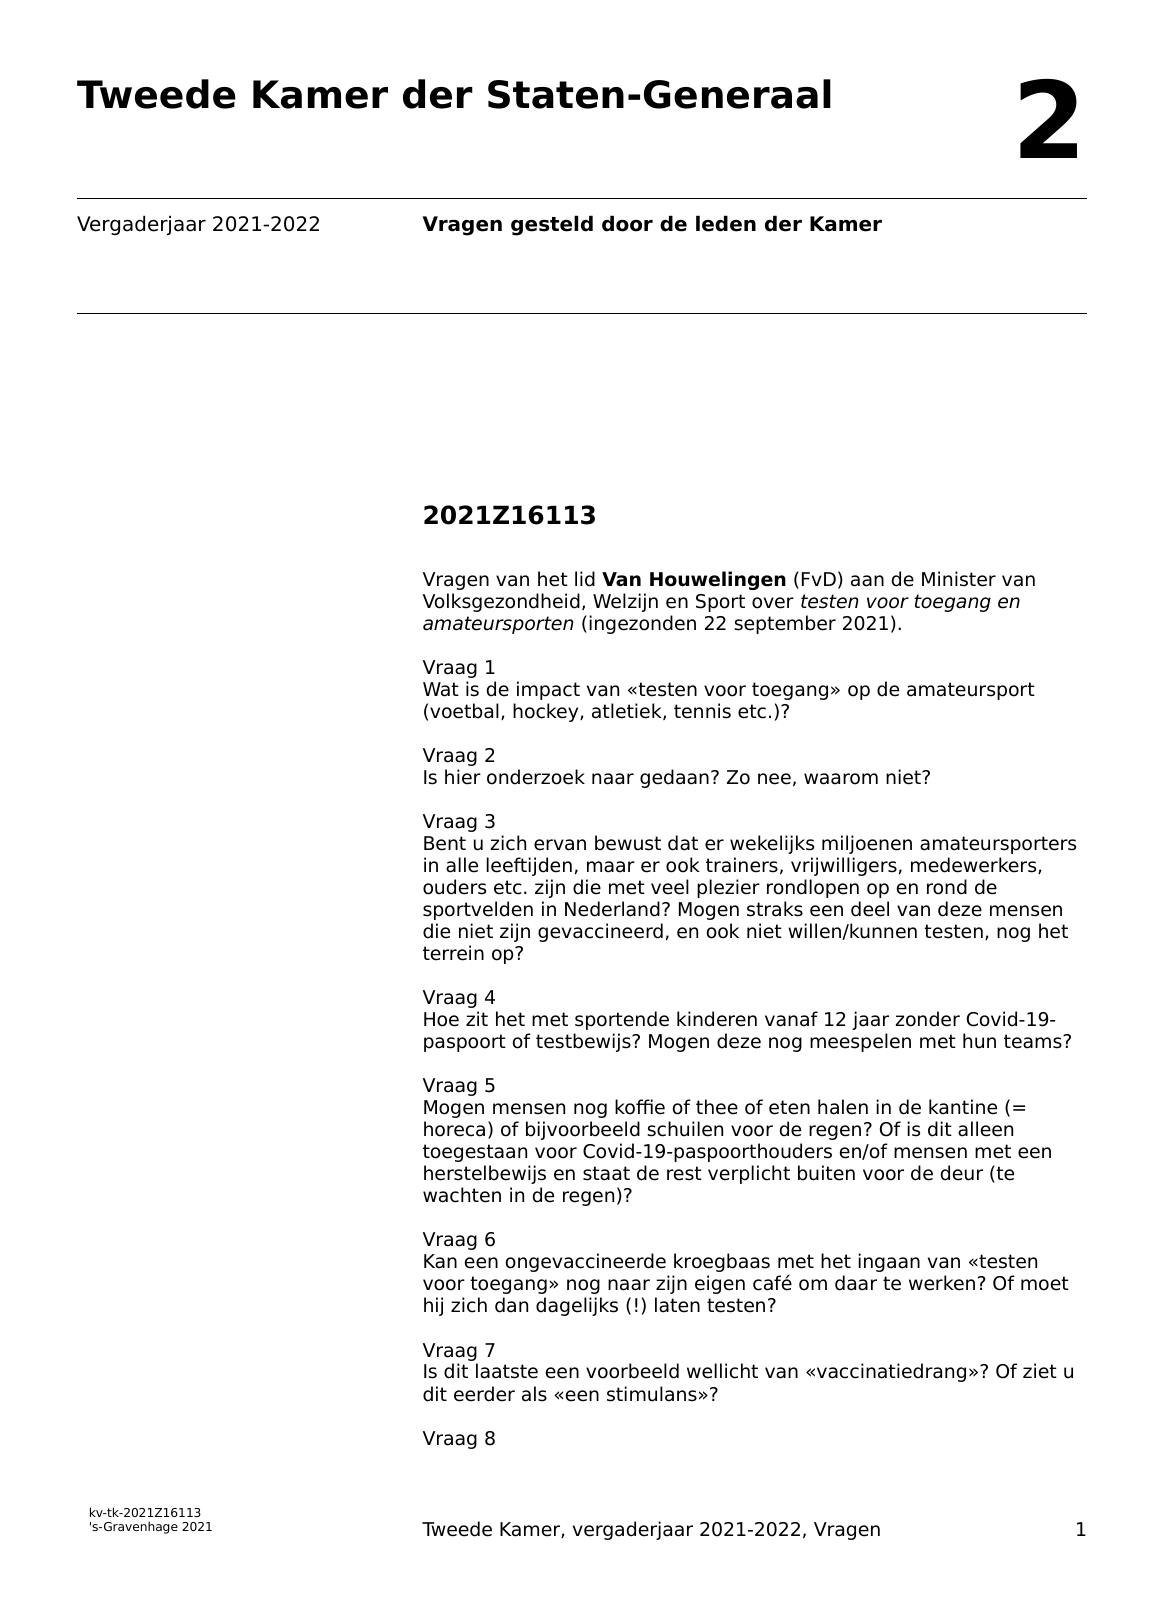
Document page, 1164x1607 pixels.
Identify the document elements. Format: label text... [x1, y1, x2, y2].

table_cell Vergaderjaar 2021-2022 [77, 199, 422, 313]
text Vraag 4 [422, 987, 1087, 1009]
text Is hier onderzoek naar gedaan? Zo nee, waarom niet? [422, 767, 1087, 789]
text Vraag 5 [422, 1075, 1087, 1097]
text Vraag 2 [422, 745, 1087, 767]
text Vraag 3 [422, 811, 1087, 833]
text Wat is de impact van «testen voor toegang» op de amateursport (voetbal, hockey, atletiek, tennis etc.)? [422, 679, 1087, 723]
text Vragen van het lid Van Houwelingen (FvD) aan de Minister van Volksgezondheid, Welzijn en Sport over testen voor toegang en amateursporten (ingezonden 22 september 2021). [422, 569, 1087, 635]
table_cell Vragen gesteld door de leden der Kamer [422, 199, 1087, 313]
table_header Tweede Kamer der Staten-Generaal [77, 59, 886, 198]
table_header 2 [886, 59, 1087, 198]
text Vraag 6 [422, 1229, 1087, 1251]
text 's-Gravenhage 2021 [88, 1520, 323, 1534]
text Is dit laatste een voorbeeld wellicht van «vaccinatiedrang»? Of ziet u dit eerder als «een stimulans»? [422, 1361, 1087, 1405]
text Vraag 7 [422, 1339, 1087, 1361]
text Bent u zich ervan bewust dat er wekelijks miljoenen amateursporters in alle leeftijden, maar er ook trainers, vrijwilligers, medewerkers, ouders etc. zijn die met veel plezier rondlopen op en rond de sportvelden in Nederland? Mogen straks een deel van deze mensen die niet zijn gevaccineerd, en ook niet willen/kunnen testen, nog het terrein op? [422, 833, 1087, 965]
text Vraag 1 [422, 657, 1087, 679]
text Kan een ongevaccineerde kroegbaas met het ingaan van «testen voor toegang» nog naar zijn eigen café om daar te werken? Of moet hij zich dan dagelijks (!) laten testen? [422, 1251, 1087, 1317]
text Mogen mensen nog koffie of thee of eten halen in de kantine (= horeca) of bijvoorbeeld schuilen voor de regen? Of is dit alleen toegestaan voor Covid-19-paspoorthouders en/of mensen met een herstelbewijs en staat de rest verplicht buiten voor de deur (te wachten in de regen)? [422, 1097, 1087, 1207]
text kv-tk-2021Z16113 [88, 1506, 323, 1520]
text 2021Z16113 [422, 501, 1087, 531]
text Vraag 8 [422, 1428, 1087, 1449]
text Hoe zit het met sportende kinderen vanaf 12 jaar zonder Covid-19-paspoort of testbewijs? Mogen deze nog meespelen met hun teams? [422, 1009, 1087, 1053]
